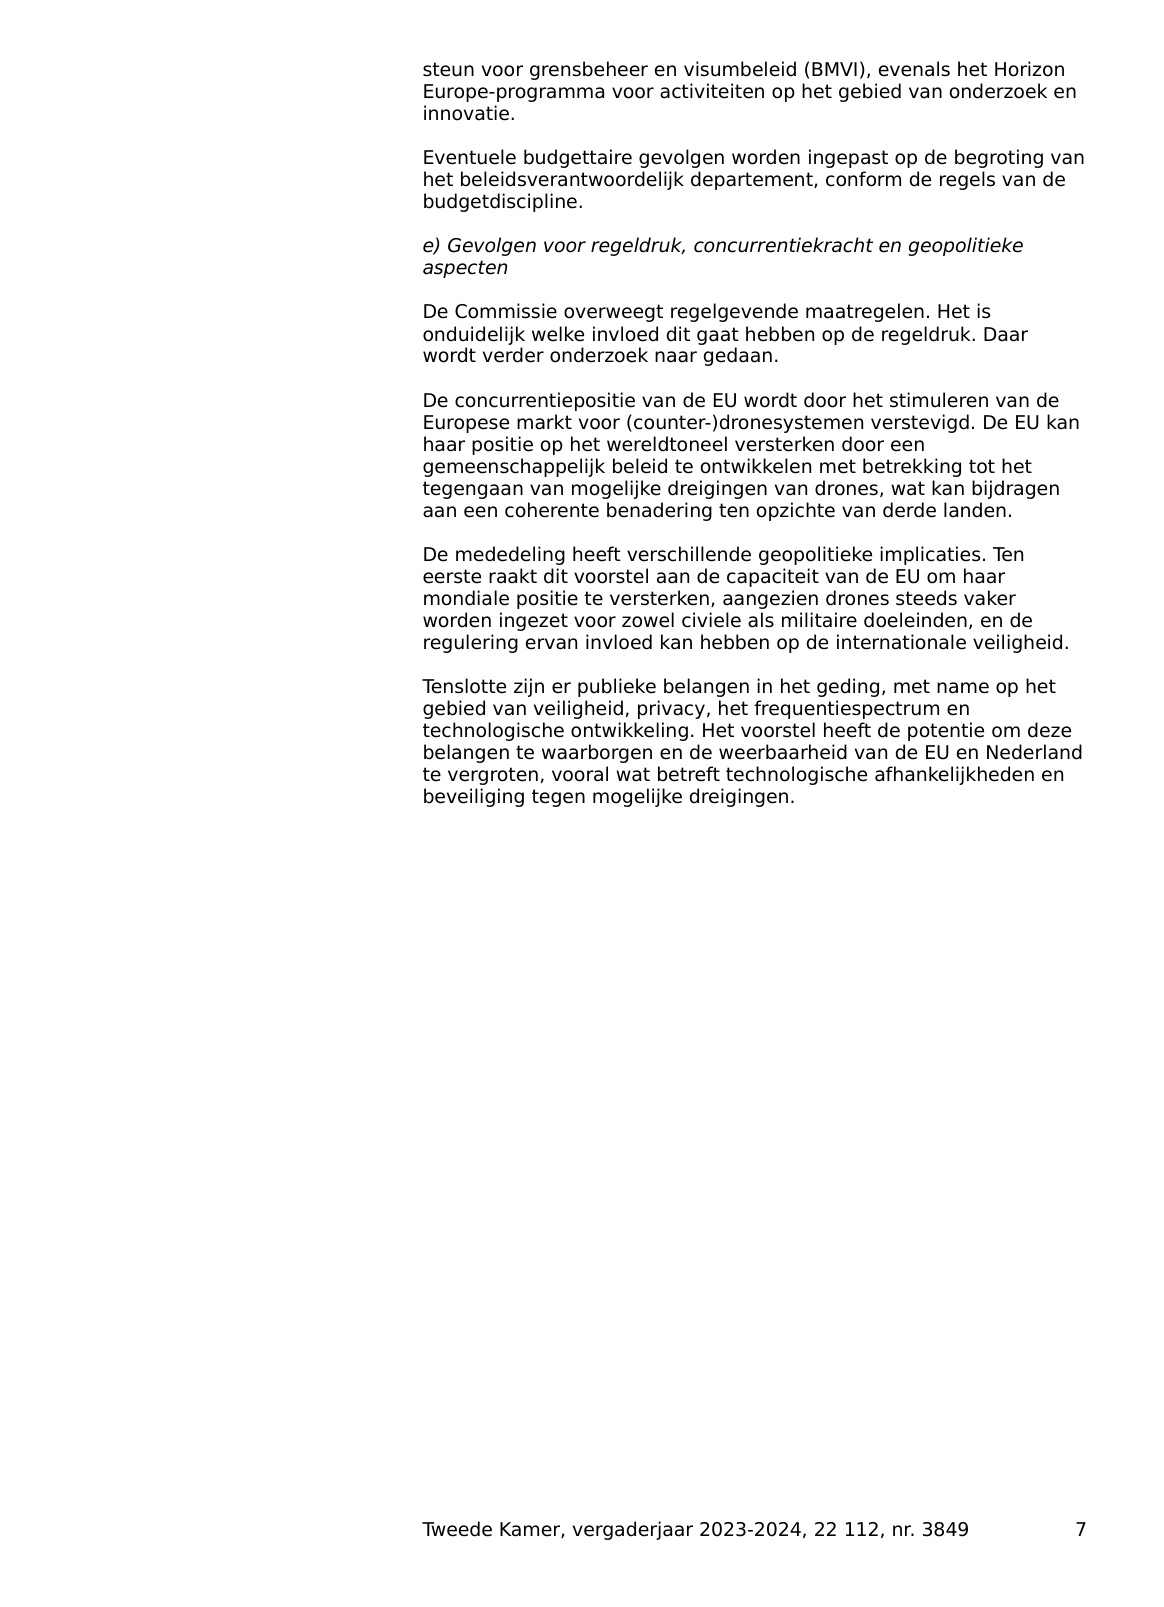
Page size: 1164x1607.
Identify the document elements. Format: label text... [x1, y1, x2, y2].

text Tenslotte zijn er publieke belangen in het geding, met name op het gebied van veiligheid, privacy, het frequentiespectrum en technologische ontwikkeling. Het voorstel heeft de potentie om deze belangen te waarborgen en de weerbaarheid van de EU en Nederland te vergroten, vooral wat betreft technologische afhankelijkheden en beveiliging tegen mogelijke dreigingen. [422, 676, 1087, 808]
text Eventuele budgettaire gevolgen worden ingepast op de begroting van het beleidsverantwoordelijk departement, conform de regels van de budgetdiscipline. [422, 147, 1087, 213]
text steun voor grensbeheer en visumbeleid (BMVI), evenals het Horizon Europe-programma voor activiteiten op het gebied van onderzoek en innovatie. [422, 59, 1087, 125]
text De concurrentiepositie van de EU wordt door het stimuleren van de Europese markt voor (counter-)dronesystemen verstevigd. De EU kan haar positie op het wereldtoneel versterken door een gemeenschappelijk beleid te ontwikkelen met betrekking tot het tegengaan van mogelijke dreigingen van drones, wat kan bijdragen aan een coherente benadering ten opzichte van derde landen. [422, 389, 1087, 521]
subtitle e) Gevolgen voor regeldruk, concurrentiekracht en geopolitieke aspecten [422, 235, 1087, 279]
text De Commissie overweegt regelgevende maatregelen. Het is onduidelijk welke invloed dit gaat hebben op de regeldruk. Daar wordt verder onderzoek naar gedaan. [422, 301, 1087, 367]
text De mededeling heeft verschillende geopolitieke implicaties. Ten eerste raakt dit voorstel aan de capaciteit van de EU om haar mondiale positie te versterken, aangezien drones steeds vaker worden ingezet voor zowel civiele als militaire doeleinden, en de regulering ervan invloed kan hebben op de internationale veiligheid. [422, 544, 1087, 653]
